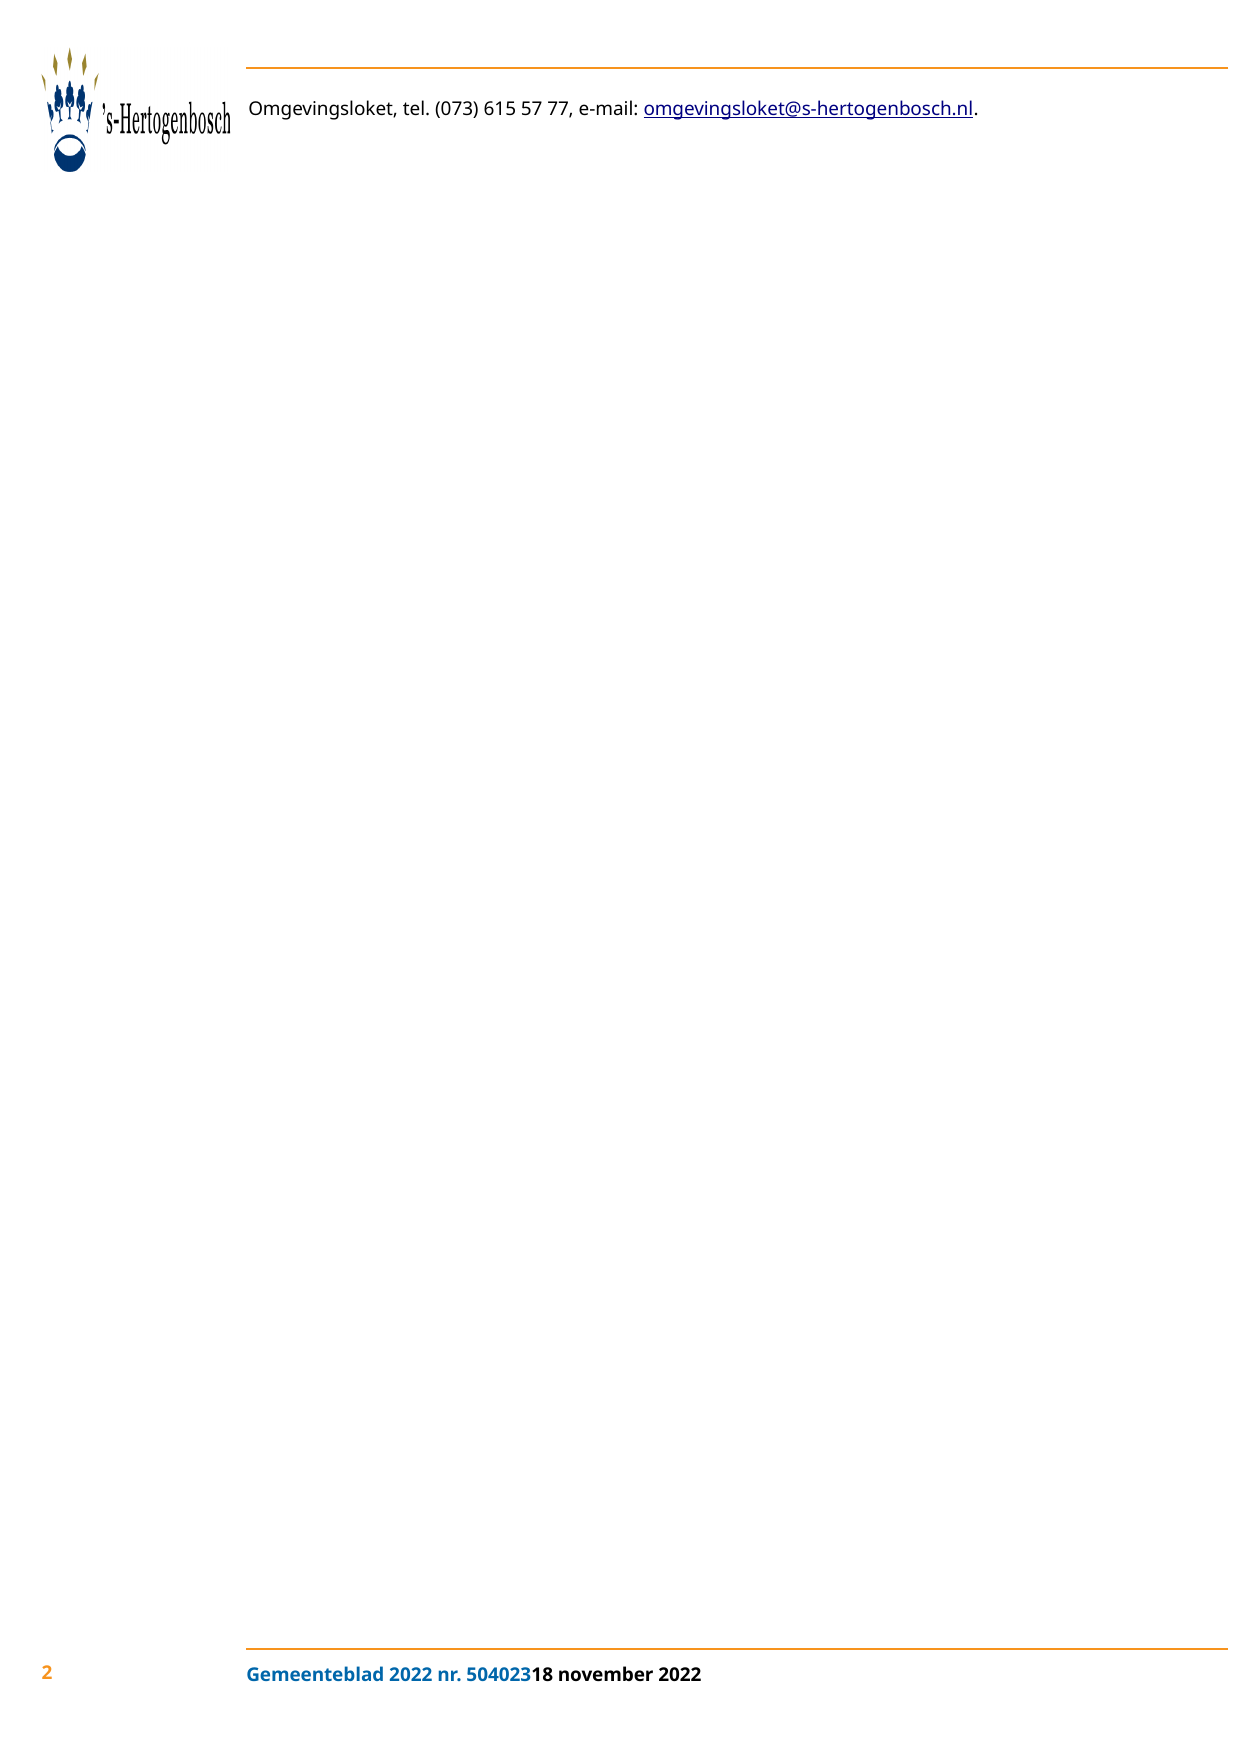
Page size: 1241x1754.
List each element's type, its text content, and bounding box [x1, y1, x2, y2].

picture [41, 47, 231, 172]
text Omgevingsloket, tel. (073) 615 57 77, e-mail: omgevingsloket@s-hertogenbosch.nl. [248, 95, 1152, 121]
